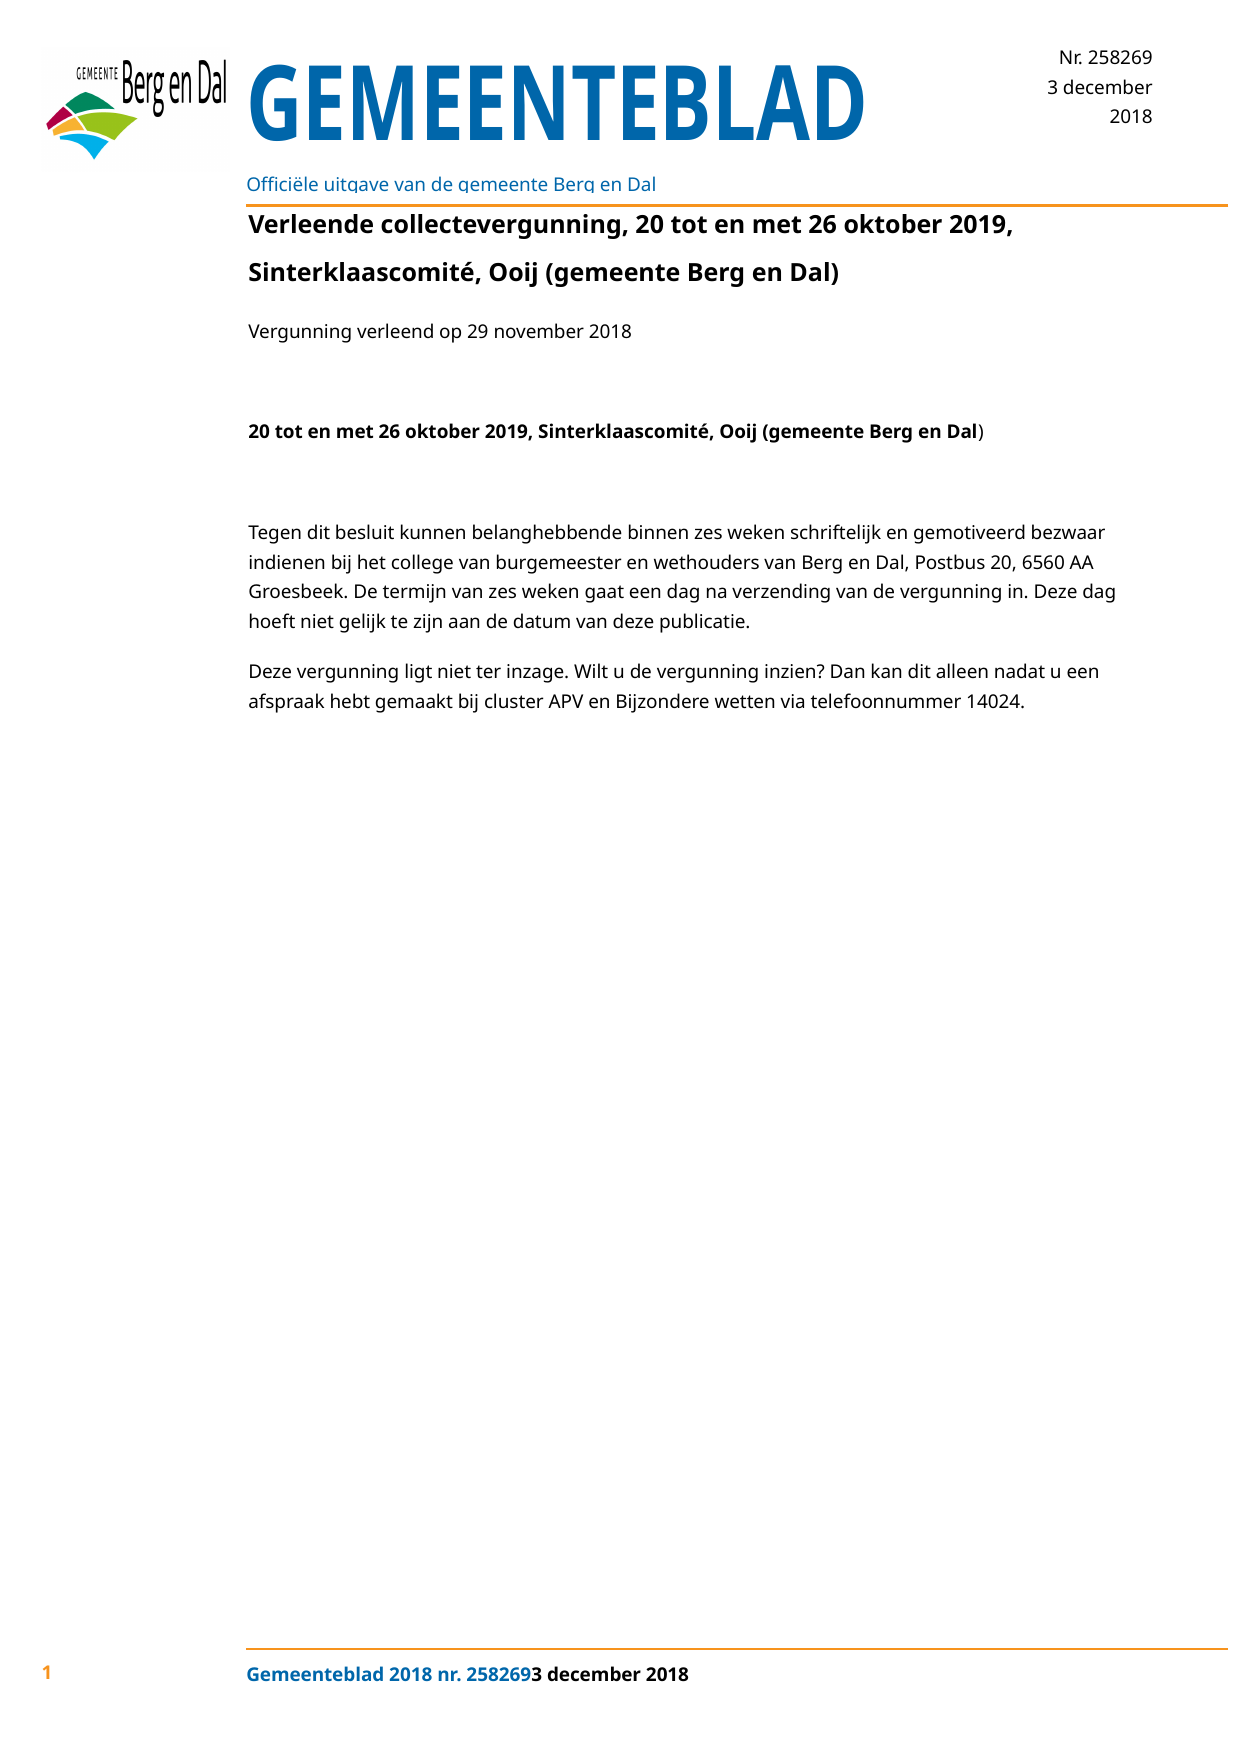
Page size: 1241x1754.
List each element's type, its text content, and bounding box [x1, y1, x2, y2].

text Deze vergunning ligt niet ter inzage. Wilt u de vergunning inzien? Dan kan dit alleen nadat u een afspraak hebt gemaakt bij cluster APV en Bijzondere wetten via telefoonnummer 14024. [248, 659, 1152, 714]
text Tegen dit besluit kunnen belanghebbende binnen zes weken schriftelijk en gemotiveerd bezwaar indienen bij het college van burgemeester en wethouders van Berg en Dal, Postbus 20, 6560 AA Groesbeek. De termijn van zes weken gaat een dag na verzending van de vergunning in. Deze dag hoeft niet gelijk te zijn aan de datum van deze publicatie. [248, 519, 1152, 634]
text Verleende collectevergunning, 20 tot en met 26 oktober 2019, Sinterklaascomité, Ooij (gemeente Berg en Dal) [248, 207, 1152, 288]
picture [41, 47, 231, 172]
text Vergunning verleend op 29 november 2018 [248, 318, 1152, 344]
text 20 tot en met 26 oktober 2019, Sinterklaascomité, Ooij (gemeente Berg en Dal) [248, 419, 1152, 444]
